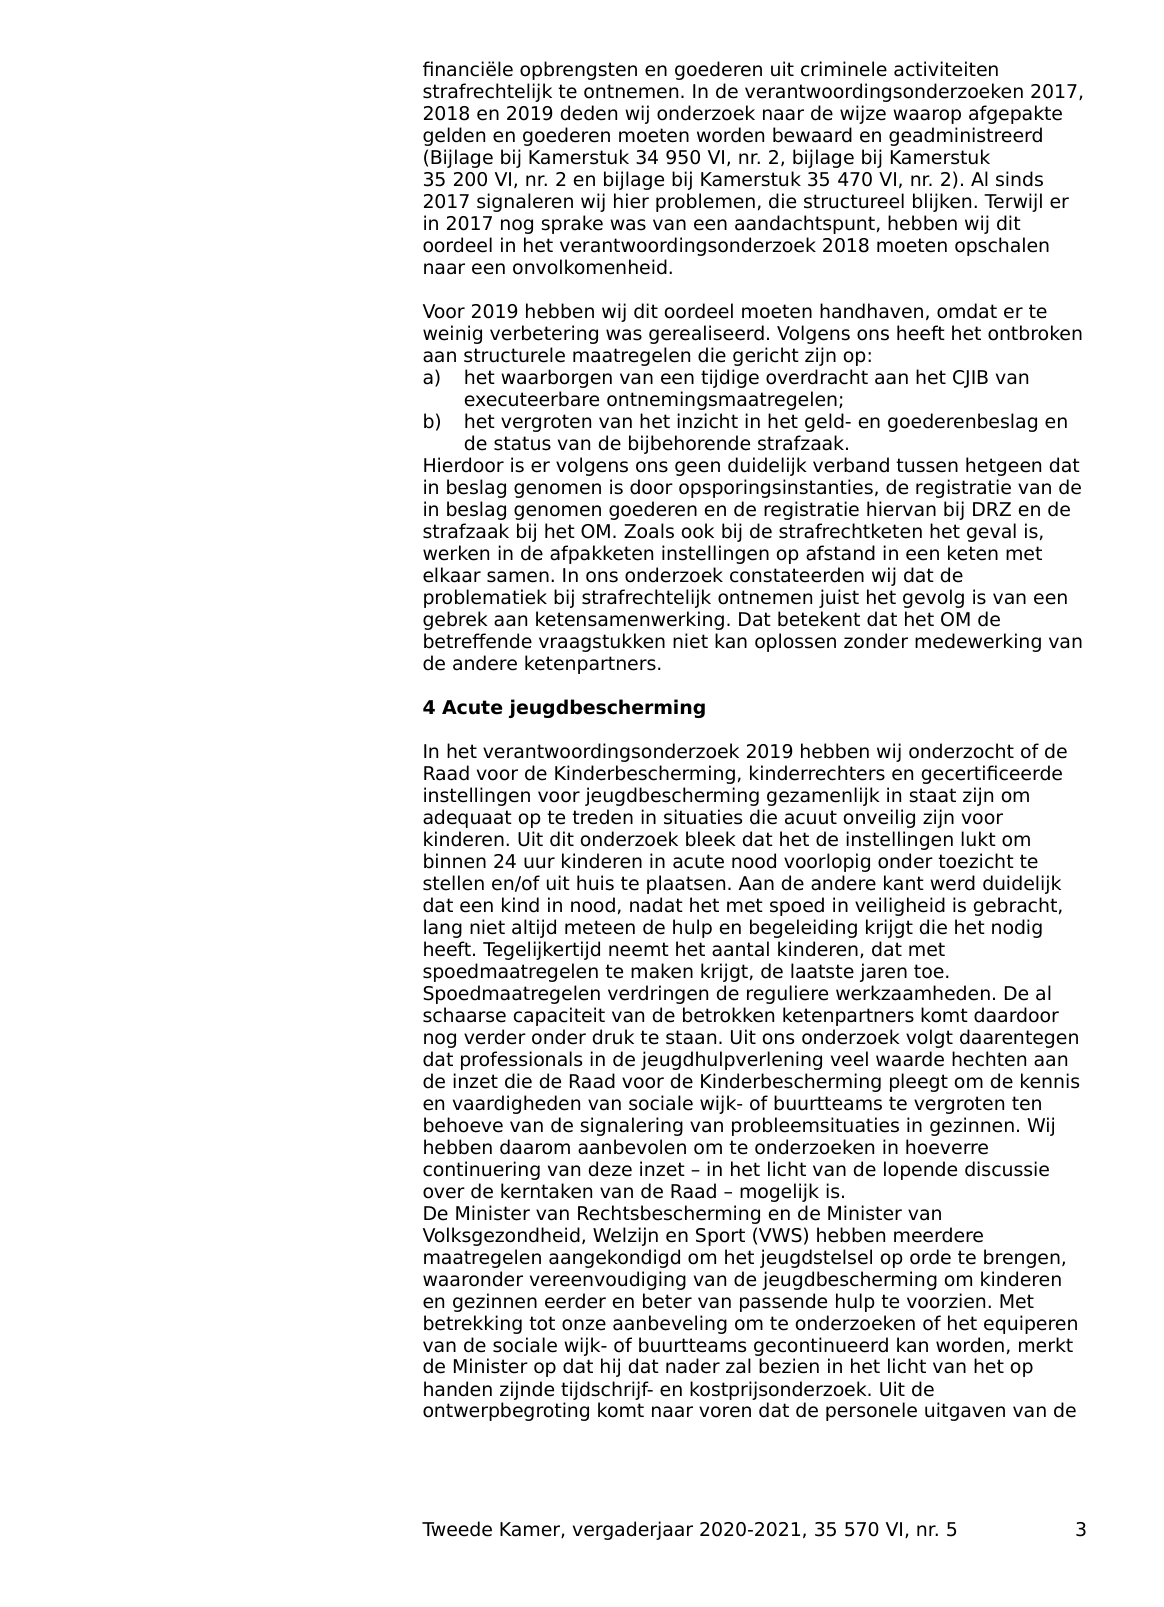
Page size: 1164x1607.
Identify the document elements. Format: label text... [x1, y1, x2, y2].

text Hierdoor is er volgens ons geen duidelijk verband tussen hetgeen dat in beslag genomen is door opsporingsinstanties, de registratie van de in beslag genomen goederen en de registratie hiervan bij DRZ en de strafzaak bij het OM. Zoals ook bij de strafrechtketen het geval is, werken in de afpakketen instellingen op afstand in een keten met elkaar samen. In ons onderzoek constateerden wij dat de problematiek bij strafrechtelijk ontnemen juist het gevolg is van een gebrek aan ketensamenwerking. Dat betekent dat het OM de betreffende vraagstukken niet kan oplossen zonder medewerking van de andere ketenpartners. [422, 455, 1087, 675]
text In het verantwoordingsonderzoek 2019 hebben wij onderzocht of de Raad voor de Kinderbescherming, kinderrechters en gecertificeerde instellingen voor jeugdbescherming gezamenlijk in staat zijn om adequaat op te treden in situaties die acuut onveilig zijn voor kinderen. Uit dit onderzoek bleek dat het de instellingen lukt om binnen 24 uur kinderen in acute nood voorlopig onder toezicht te stellen en/of uit huis te plaatsen. Aan de andere kant werd duidelijk dat een kind in nood, nadat het met spoed in veiligheid is gebracht, lang niet altijd meteen de hulp en begeleiding krijgt die het nodig heeft. Tegelijkertijd neemt het aantal kinderen, dat met spoedmaatregelen te maken krijgt, de laatste jaren toe. Spoedmaatregelen verdringen de reguliere werkzaamheden. De al schaarse capaciteit van de betrokken ketenpartners komt daardoor nog verder onder druk te staan. Uit ons onderzoek volgt daarentegen dat professionals in de jeugdhulpverlening veel waarde hechten aan de inzet die de Raad voor de Kinderbescherming pleegt om de kennis en vaardigheden van sociale wijk- of buurtteams te vergroten ten behoeve van de signalering van probleemsituaties in gezinnen. Wij hebben daarom aanbevolen om te onderzoeken in hoeverre continuering van deze inzet – in het licht van de lopende discussie over de kerntaken van de Raad – mogelijk is. [422, 741, 1087, 1203]
text Voor 2019 hebben wij dit oordeel moeten handhaven, omdat er te weinig verbetering was gerealiseerd. Volgens ons heeft het ontbroken aan structurele maatregelen die gericht zijn op: [422, 301, 1087, 367]
text b) het vergroten van het inzicht in het geld- en goederenbeslag en de status van de bijbehorende strafzaak. [422, 411, 1087, 455]
text financiële opbrengsten en goederen uit criminele activiteiten strafrechtelijk te ontnemen. In de verantwoordingsonderzoeken 2017, 2018 en 2019 deden wij onderzoek naar de wijze waarop afgepakte gelden en goederen moeten worden bewaard en geadministreerd (Bijlage bij Kamerstuk 34 950 VI, nr. 2, bijlage bij Kamerstuk 35 200 VI, nr. 2 en bijlage bij Kamerstuk 35 470 VI, nr. 2). Al sinds 2017 signaleren wij hier problemen, die structureel blijken. Terwijl er in 2017 nog sprake was van een aandachtspunt, hebben wij dit oordeel in het verantwoordingsonderzoek 2018 moeten opschalen naar een onvolkomenheid. [422, 59, 1087, 279]
text De Minister van Rechtsbescherming en de Minister van Volksgezondheid, Welzijn en Sport (VWS) hebben meerdere maatregelen aangekondigd om het jeugdstelsel op orde te brengen, waaronder vereenvoudiging van de jeugdbescherming om kinderen en gezinnen eerder en beter van passende hulp te voorzien. Met betrekking tot onze aanbeveling om te onderzoeken of het equiperen van de sociale wijk- of buurtteams gecontinueerd kan worden, merkt de Minister op dat hij dat nader zal bezien in het licht van het op handen zijnde tijdschrijf- en kostprijsonderzoek. Uit de ontwerpbegroting komt naar voren dat de personele uitgaven van de [422, 1203, 1087, 1422]
text a) het waarborgen van een tijdige overdracht aan het CJIB van executeerbare ontnemingsmaatregelen; [422, 367, 1087, 411]
subtitle 4 Acute jeugdbescherming [422, 697, 1087, 719]
